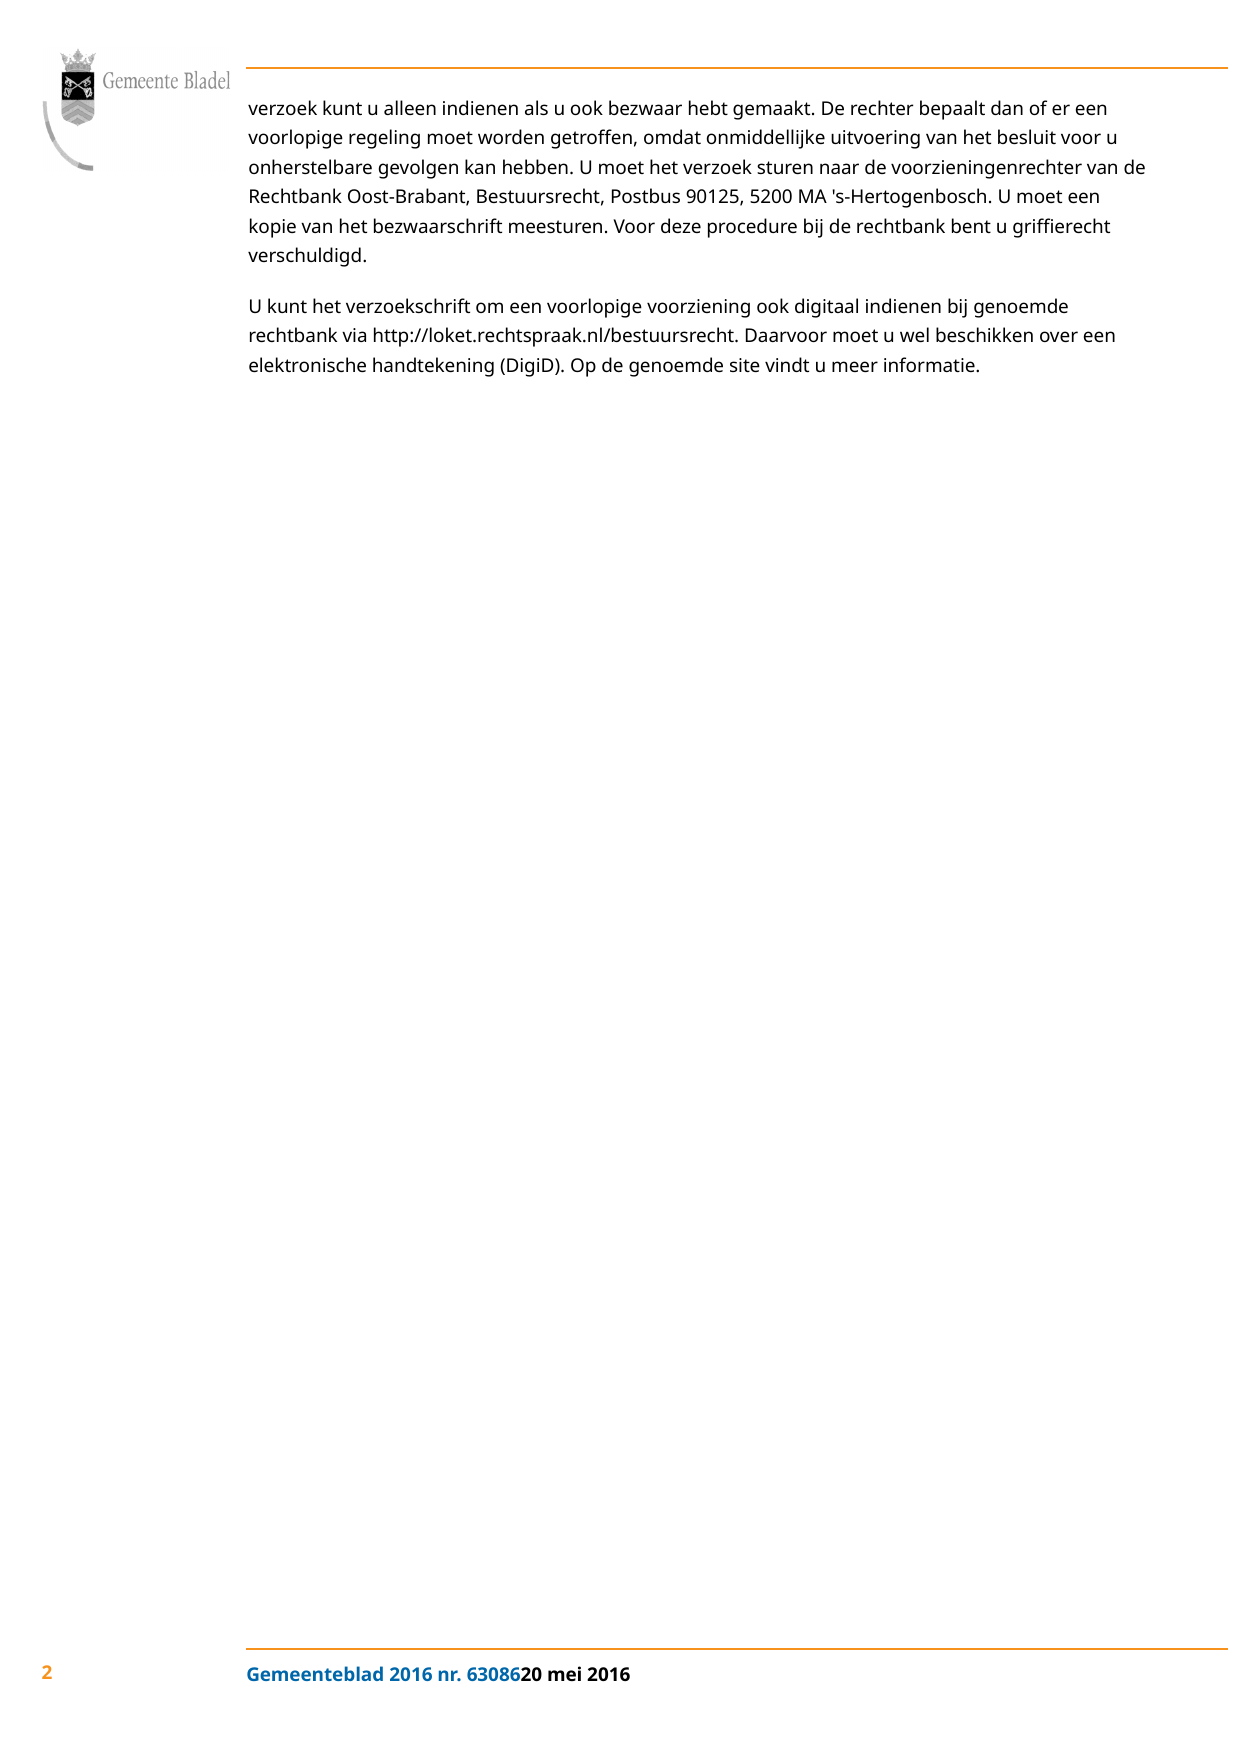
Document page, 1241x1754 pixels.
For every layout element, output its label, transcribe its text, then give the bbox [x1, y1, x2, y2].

picture [41, 47, 231, 172]
text verzoek kunt u alleen indienen als u ook bezwaar hebt gemaakt. De rechter bepaalt dan of er een voorlopige regeling moet worden getroffen, omdat onmiddellijke uitvoering van het besluit voor u onherstelbare gevolgen kan hebben. U moet het verzoek sturen naar de voorzieningenrechter van de Rechtbank Oost-Brabant, Bestuursrecht, Postbus 90125, 5200 MA 's-Hertogenbosch. U moet een kopie van het bezwaarschrift meesturen. Voor deze procedure bij de rechtbank bent u griffierecht verschuldigd. [248, 95, 1152, 268]
text U kunt het verzoekschrift om een voorlopige voorziening ook digitaal indienen bij genoemde rechtbank via http://loket.rechtspraak.nl/bestuursrecht. Daarvoor moet u wel beschikken over een elektronische handtekening (DigiD). Op de genoemde site vindt u meer informatie. [248, 293, 1152, 378]
